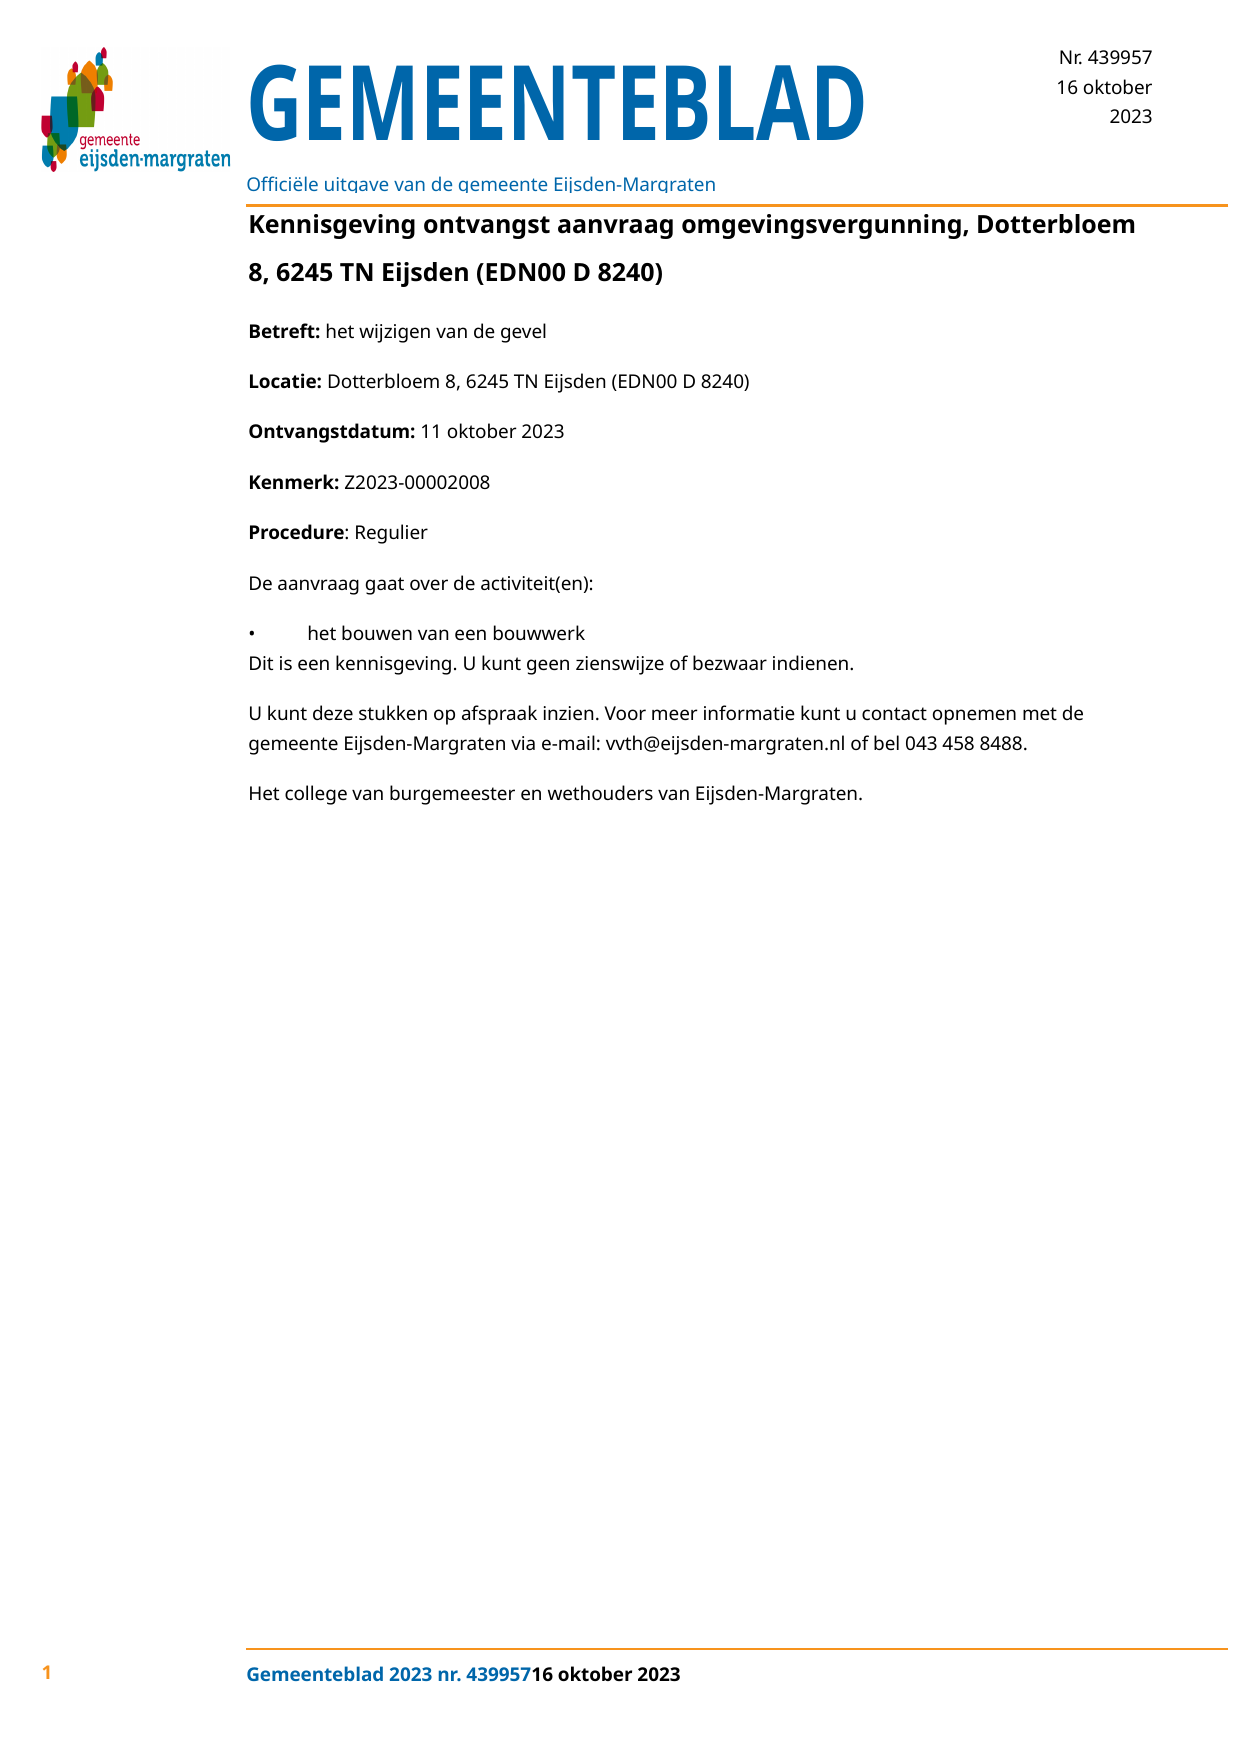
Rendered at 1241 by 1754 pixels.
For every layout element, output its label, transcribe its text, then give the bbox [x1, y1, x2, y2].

text U kunt deze stukken op afspraak inzien. Voor meer informatie kunt u contact opnemen met de gemeente Eijsden-Margraten via e-mail: vvth@eijsden-margraten.nl of bel 043 458 8488. [248, 700, 1152, 756]
text Het college van burgemeester en wethouders van Eijsden-Margraten. [248, 780, 1152, 806]
text Betreft: het wijzigen van de gevel [248, 318, 1152, 344]
text Locatie: Dotterbloem 8, 6245 TN Eijsden (EDN00 D 8240) [248, 368, 1152, 394]
text De aanvraag gaat over de activiteit(en): [248, 570, 1152, 596]
text Kenmerk: Z2023-00002008 [248, 469, 1152, 495]
picture [41, 47, 231, 172]
text Kennisgeving ontvangst aanvraag omgevingsvergunning, Dotterbloem 8, 6245 TN Eijsden (EDN00 D 8240) [248, 207, 1152, 288]
text Dit is een kennisgeving. U kunt geen zienswijze of bezwaar indienen. [248, 650, 1152, 676]
list het bouwen van een bouwwerk [248, 620, 1152, 646]
text Ontvangstdatum: 11 oktober 2023 [248, 419, 1152, 444]
text Procedure: Regulier [248, 519, 1152, 545]
